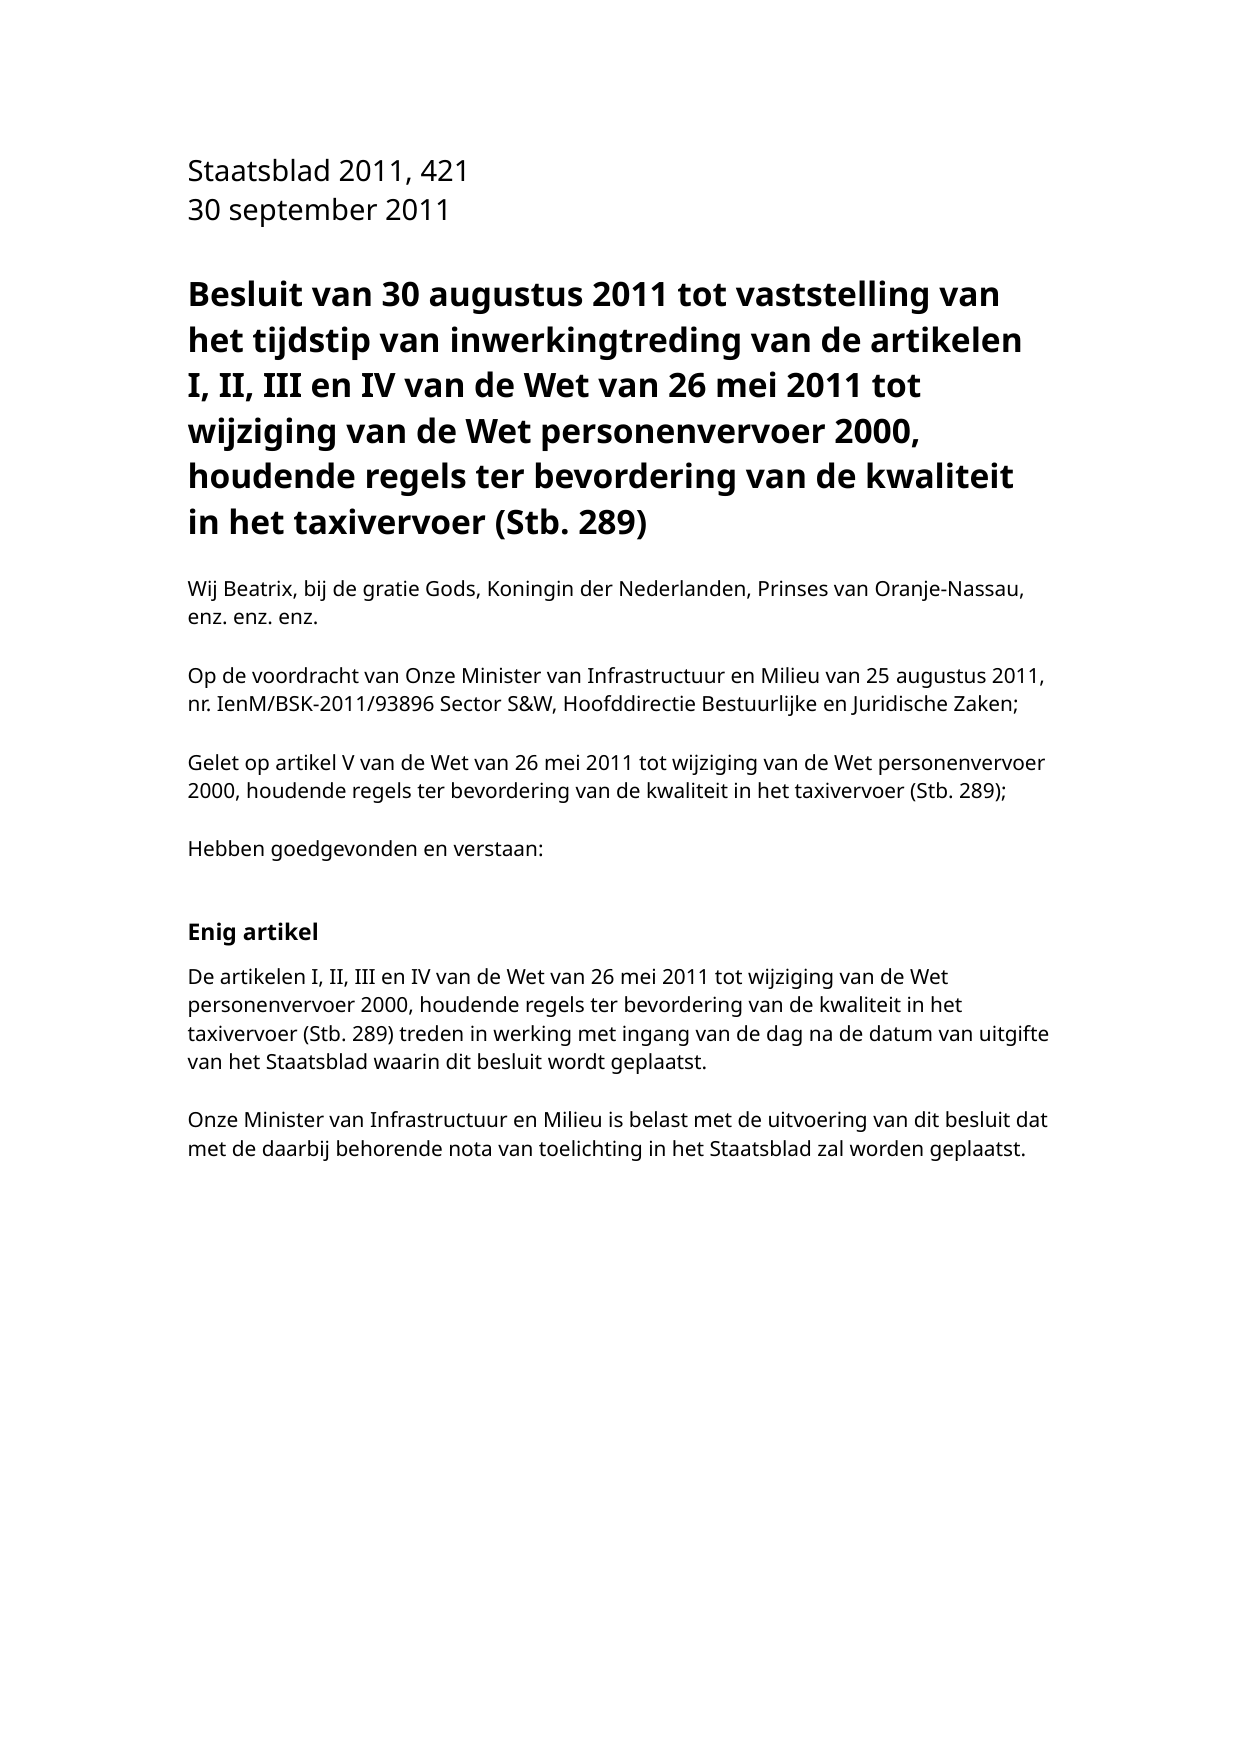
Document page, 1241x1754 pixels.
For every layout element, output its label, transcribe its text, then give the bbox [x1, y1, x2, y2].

text De artikelen I, II, III en IV van de Wet van 26 mei 2011 tot wijziging van de Wet personenvervoer 2000, houdende regels ter bevordering van de kwaliteit in het taxivervoer (Stb. 289) treden in werking met ingang van de dag na de datum van uitgifte van het Staatsblad waarin dit besluit wordt geplaatst. [187, 962, 1053, 1076]
text Gelet op artikel V van de Wet van 26 mei 2011 tot wijziging van de Wet personenvervoer 2000, houdende regels ter bevordering van de kwaliteit in het taxivervoer (Stb. 289); [187, 748, 1053, 804]
text Onze Minister van Infrastructuur en Milieu is belast met de uitvoering van dit besluit dat met de daarbij behorende nota van toelichting in het Staatsblad zal worden geplaatst. [187, 1106, 1053, 1162]
text Op de voordracht van Onze Minister van Infrastructuur en Milieu van 25 augustus 2011, nr. IenM/BSK-2011/93896 Sector S&W, Hoofddirectie Bestuurlijke en Juridische Zaken; [187, 661, 1053, 718]
subtitle Enig artikel [187, 916, 1053, 947]
subtitle Besluit van 30 augustus 2011 tot vaststelling van het tijdstip van inwerkingtreding van de artikelen I, II, III en IV van de Wet van 26 mei 2011 tot wijziging van de Wet personenvervoer 2000, houdende regels ter bevordering van de kwaliteit in het taxivervoer (Stb. 289) [187, 271, 1053, 544]
text 30 september 2011 [187, 190, 1053, 229]
text Hebben goedgevonden en verstaan: [187, 834, 1053, 863]
text Staatsblad 2011, 421 [187, 150, 1053, 190]
text Wij Beatrix, bij de gratie Gods, Koningin der Nederlanden, Prinses van Oranje-Nassau, enz. enz. enz. [187, 574, 1053, 631]
